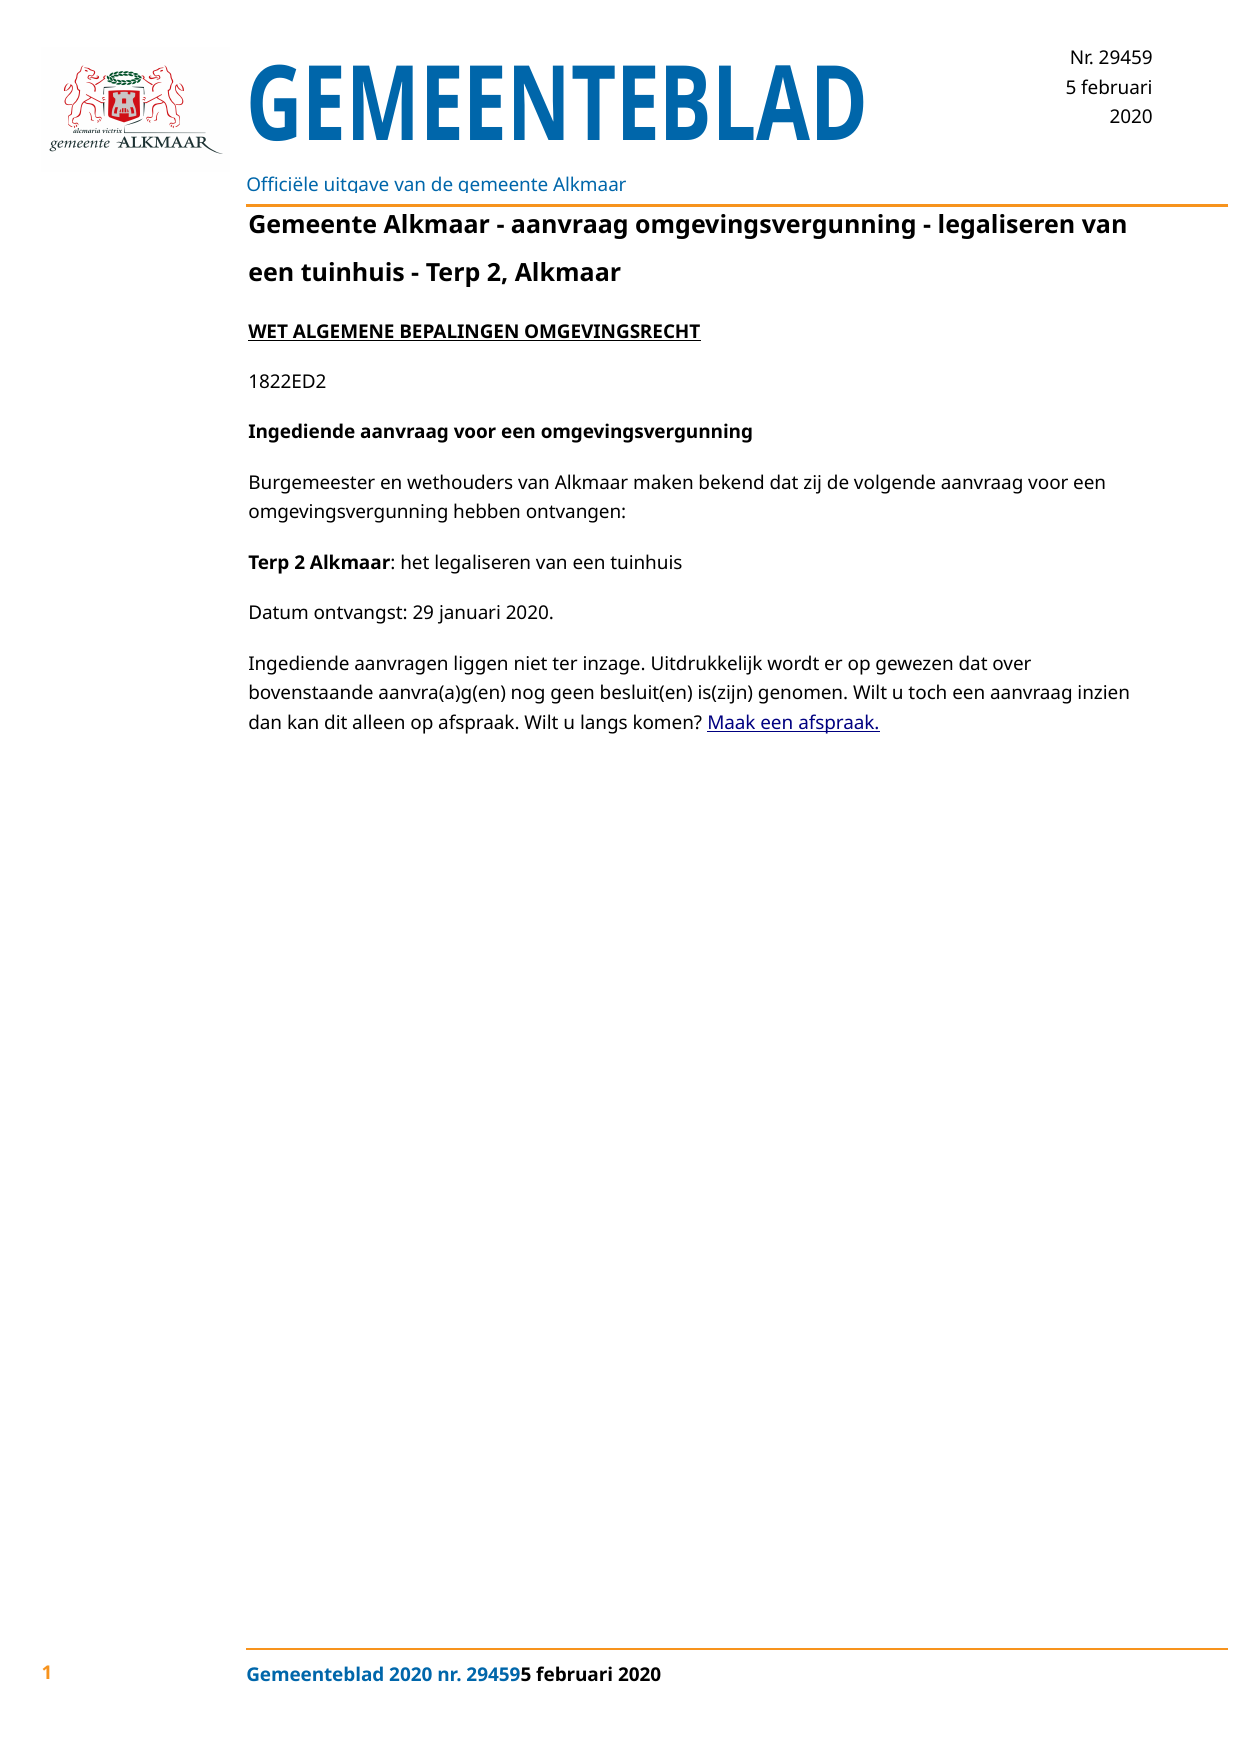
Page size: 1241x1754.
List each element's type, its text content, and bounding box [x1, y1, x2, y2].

text Datum ontvangst: 29 januari 2020. [248, 599, 1152, 625]
text WET ALGEMENE BEPALINGEN OMGEVINGSRECHT [248, 318, 1152, 344]
text 1822ED2 [248, 368, 1152, 394]
text Ingediende aanvragen liggen niet ter inzage. Uitdrukkelijk wordt er op gewezen dat over bovenstaande aanvra(a)g(en) nog geen besluit(en) is(zijn) genomen. Wilt u toch een aanvraag inzien dan kan dit alleen op afspraak. Wilt u langs komen? Maak een afspraak. [248, 650, 1152, 735]
text Ingediende aanvraag voor een omgevingsvergunning [248, 419, 1152, 444]
picture [41, 47, 231, 172]
text Gemeente Alkmaar - aanvraag omgevingsvergunning - legaliseren van een tuinhuis - Terp 2, Alkmaar [248, 207, 1152, 288]
text Terp 2 Alkmaar: het legaliseren van een tuinhuis [248, 549, 1152, 575]
text Burgemeester en wethouders van Alkmaar maken bekend dat zij de volgende aanvraag voor een omgevingsvergunning hebben ontvangen: [248, 469, 1152, 524]
